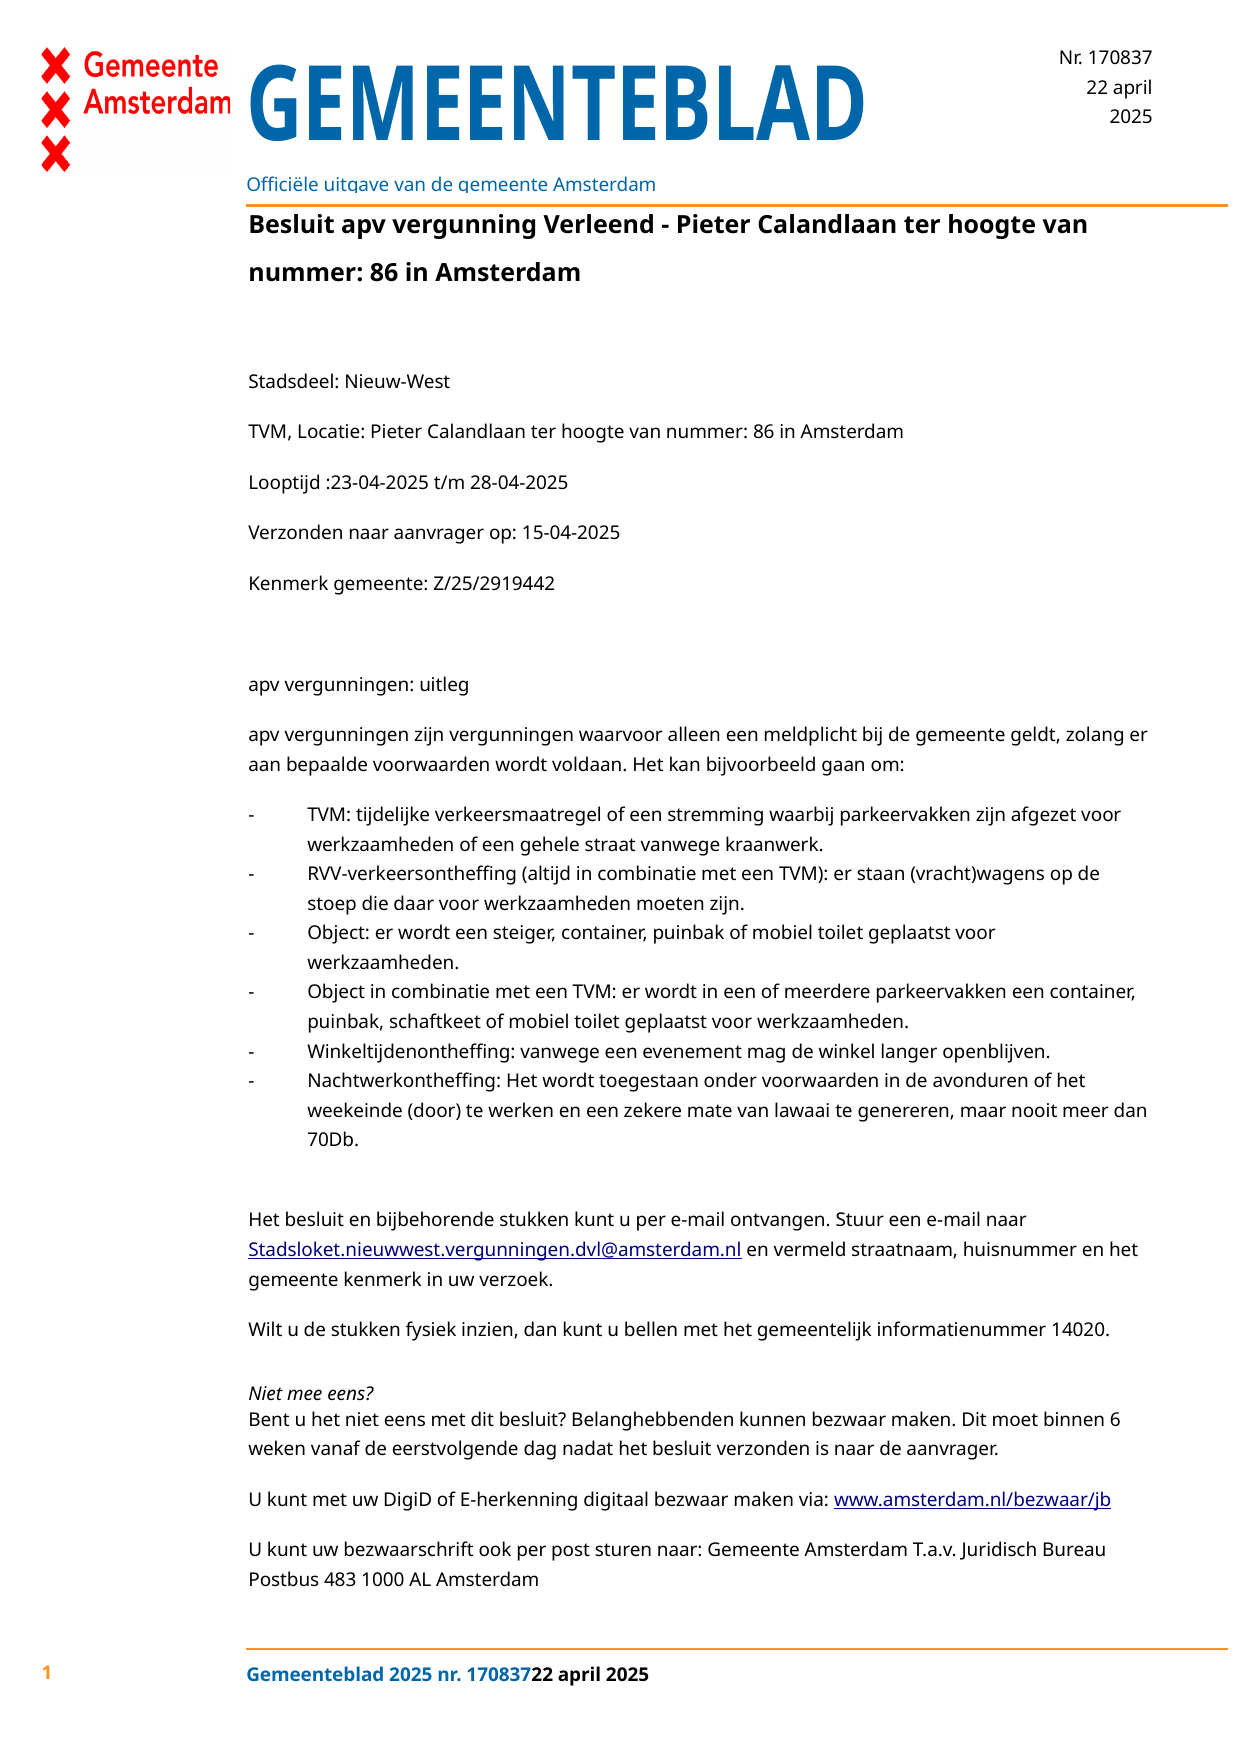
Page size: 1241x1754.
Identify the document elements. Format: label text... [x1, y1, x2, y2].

list Nachtwerkontheffing: Het wordt toegestaan onder voorwaarden in de avonduren of het weekeinde (door) te werken en een zekere mate van lawaai te genereren, maar nooit meer dan 70Db. [248, 1067, 1152, 1152]
picture [41, 47, 231, 172]
text Kenmerk gemeente: Z/25/2919442 [248, 570, 1152, 596]
text apv vergunningen zijn vergunningen waarvoor alleen een meldplicht bij de gemeente geldt, zolang er aan bepaalde voorwaarden wordt voldaan. Het kan bijvoorbeeld gaan om: [248, 721, 1152, 777]
text U kunt met uw DigiD of E-herkenning digitaal bezwaar maken via: www.amsterdam.nl/bezwaar/jb [248, 1486, 1152, 1512]
text TVM, Locatie: Pieter Calandlaan ter hoogte van nummer: 86 in Amsterdam [248, 419, 1152, 444]
list RVV-verkeersontheffing (altijd in combinatie met een TVM): er staan (vracht)wagens op de stoep die daar voor werkzaamheden moeten zijn. [248, 860, 1152, 916]
list Object: er wordt een steiger, container, puinbak of mobiel toilet geplaatst voor werkzaamheden. [248, 919, 1152, 975]
list Object in combinatie met een TVM: er wordt in een of meerdere parkeervakken een container, puinbak, schaftkeet of mobiel toilet geplaatst voor werkzaamheden. [248, 979, 1152, 1034]
text Stadsdeel: Nieuw-West [248, 368, 1152, 394]
list Winkeltijdenontheffing: vanwege een evenement mag de winkel langer openblijven. [248, 1038, 1152, 1064]
text U kunt uw bezwaarschrift ook per post sturen naar: Gemeente Amsterdam T.a.v. Juridisch Bureau Postbus 483 1000 AL Amsterdam [248, 1536, 1152, 1592]
text Besluit apv vergunning Verleend - Pieter Calandlaan ter hoogte van nummer: 86 in Amsterdam [248, 207, 1152, 288]
text Looptijd :23-04-2025 t/m 28-04-2025 [248, 469, 1152, 495]
text Verzonden naar aanvrager op: 15-04-2025 [248, 519, 1152, 545]
text Bent u het niet eens met dit besluit? Belanghebbenden kunnen bezwaar maken. Dit moet binnen 6 weken vanaf de eerstvolgende dag nadat het besluit verzonden is naar de aanvrager. [248, 1406, 1152, 1461]
text apv vergunningen: uitleg [248, 671, 1152, 697]
text Wilt u de stukken fysiek inzien, dan kunt u bellen met het gemeentelijk informatienummer 14020. [248, 1316, 1152, 1342]
text Het besluit en bijbehorende stukken kunt u per e-mail ontvangen. Stuur een e-mail naar Stadsloket.nieuwwest.vergunningen.dvl@amsterdam.nl en vermeld straatnaam, huisnummer en het gemeente kenmerk in uw verzoek. [248, 1207, 1152, 1292]
text Niet mee eens? [248, 1380, 1152, 1406]
list TVM: tijdelijke verkeersmaatregel of een stremming waarbij parkeervakken zijn afgezet voor werkzaamheden of een gehele straat vanwege kraanwerk. [248, 801, 1152, 857]
